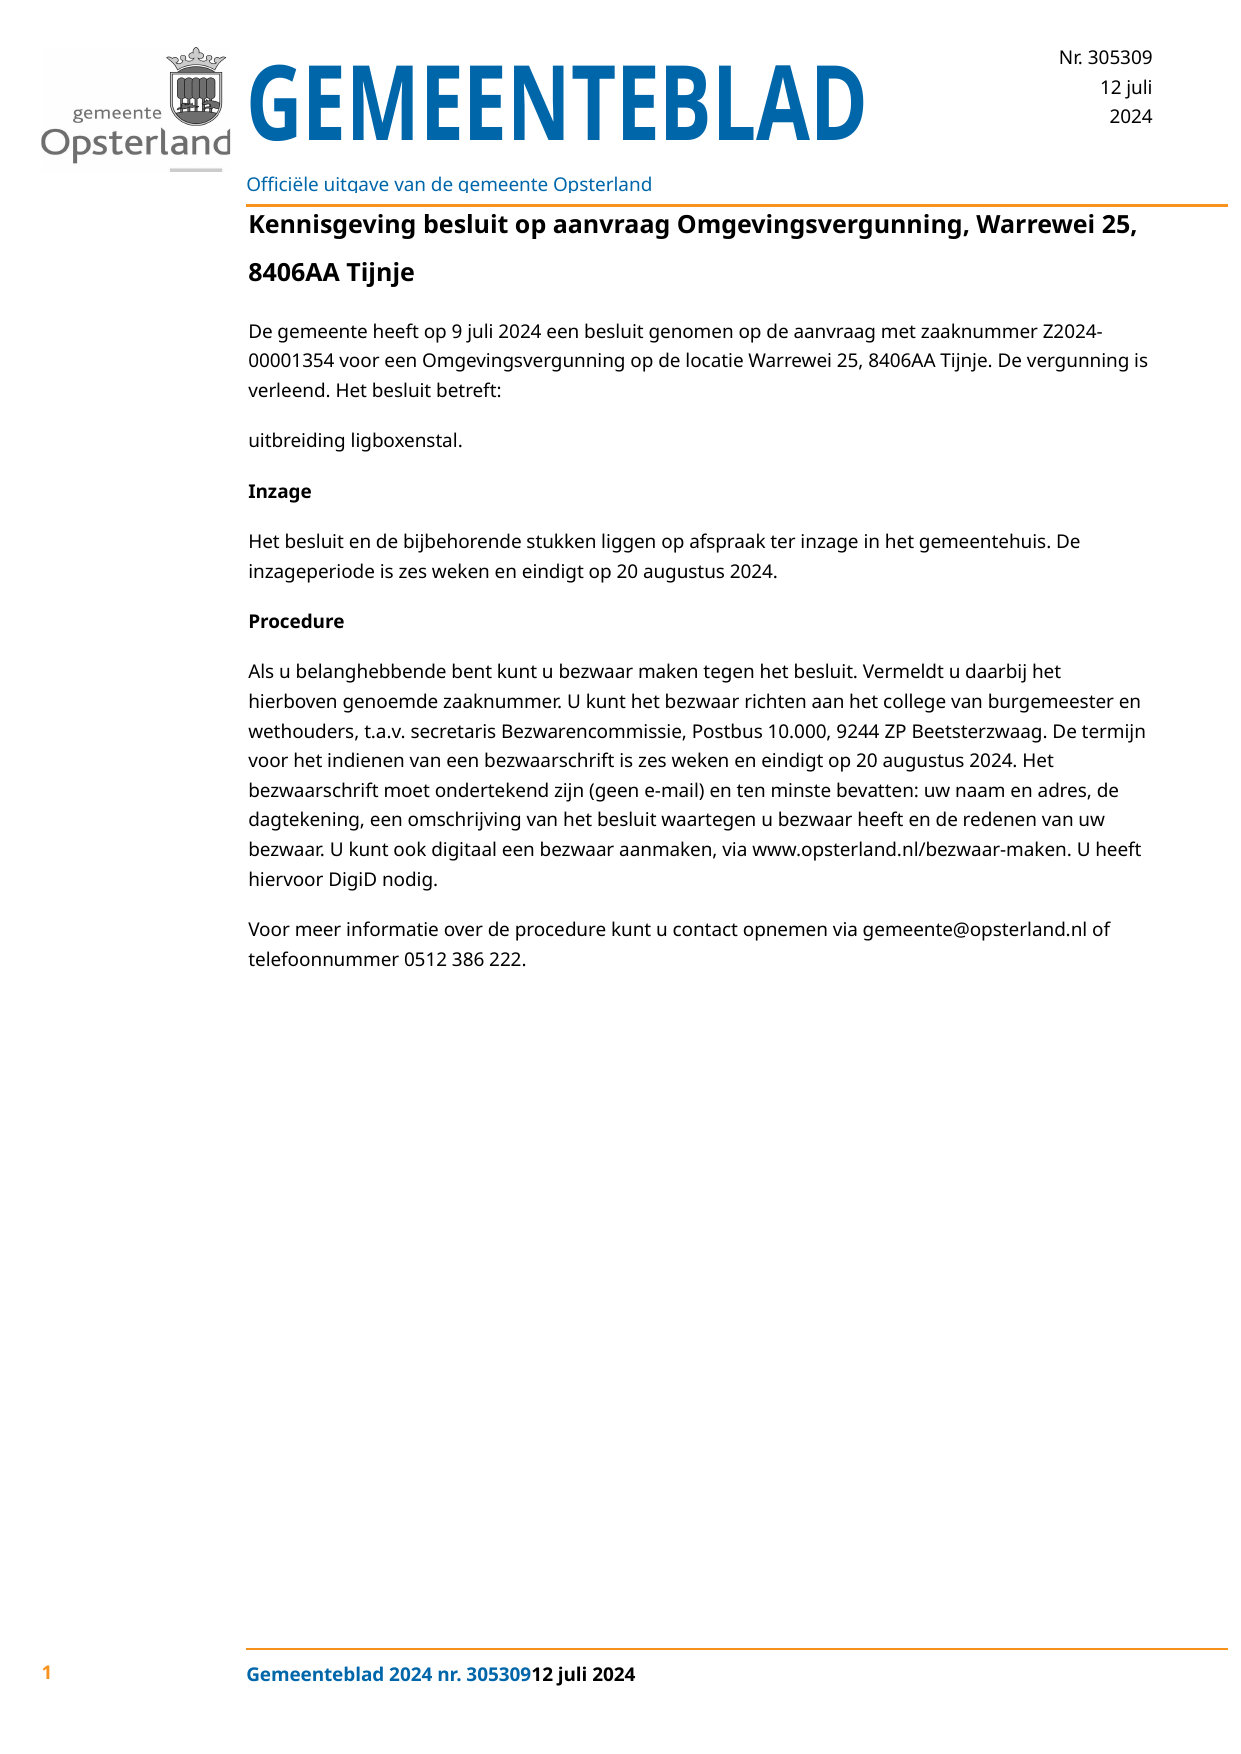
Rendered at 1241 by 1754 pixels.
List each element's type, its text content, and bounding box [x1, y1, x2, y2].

text De gemeente heeft op 9 juli 2024 een besluit genomen op de aanvraag met zaaknummer Z2024-00001354 voor een Omgevingsvergunning op de locatie Warrewei 25, 8406AA Tijnje. De vergunning is verleend. Het besluit betreft: [248, 318, 1152, 403]
text Voor meer informatie over de procedure kunt u contact opnemen via gemeente@opsterland.nl of telefoonnummer 0512 386 222. [248, 916, 1152, 972]
text Kennisgeving besluit op aanvraag Omgevingsvergunning, Warrewei 25, 8406AA Tijnje [248, 207, 1152, 288]
text Het besluit en de bijbehorende stukken liggen op afspraak ter inzage in het gemeentehuis. De inzageperiode is zes weken en eindigt op 20 augustus 2024. [248, 528, 1152, 584]
picture [41, 47, 231, 172]
text Inzage [248, 478, 1152, 504]
text Procedure [248, 608, 1152, 634]
text Als u belanghebbende bent kunt u bezwaar maken tegen het besluit. Vermeldt u daarbij het hierboven genoemde zaaknummer. U kunt het bezwaar richten aan het college van burgemeester en wethouders, t.a.v. secretaris Bezwarencommissie, Postbus 10.000, 9244 ZP Beetsterzwaag. De termijn voor het indienen van een bezwaarschrift is zes weken en eindigt op 20 augustus 2024. Het bezwaarschrift moet ondertekend zijn (geen e-mail) en ten minste bevatten: uw naam en adres, de dagtekening, een omschrijving van het besluit waartegen u bezwaar heeft en de redenen van uw bezwaar. U kunt ook digitaal een bezwaar aanmaken, via www.opsterland.nl/bezwaar-maken. U heeft hiervoor DigiD nodig. [248, 659, 1152, 892]
text uitbreiding ligboxenstal. [248, 427, 1152, 453]
